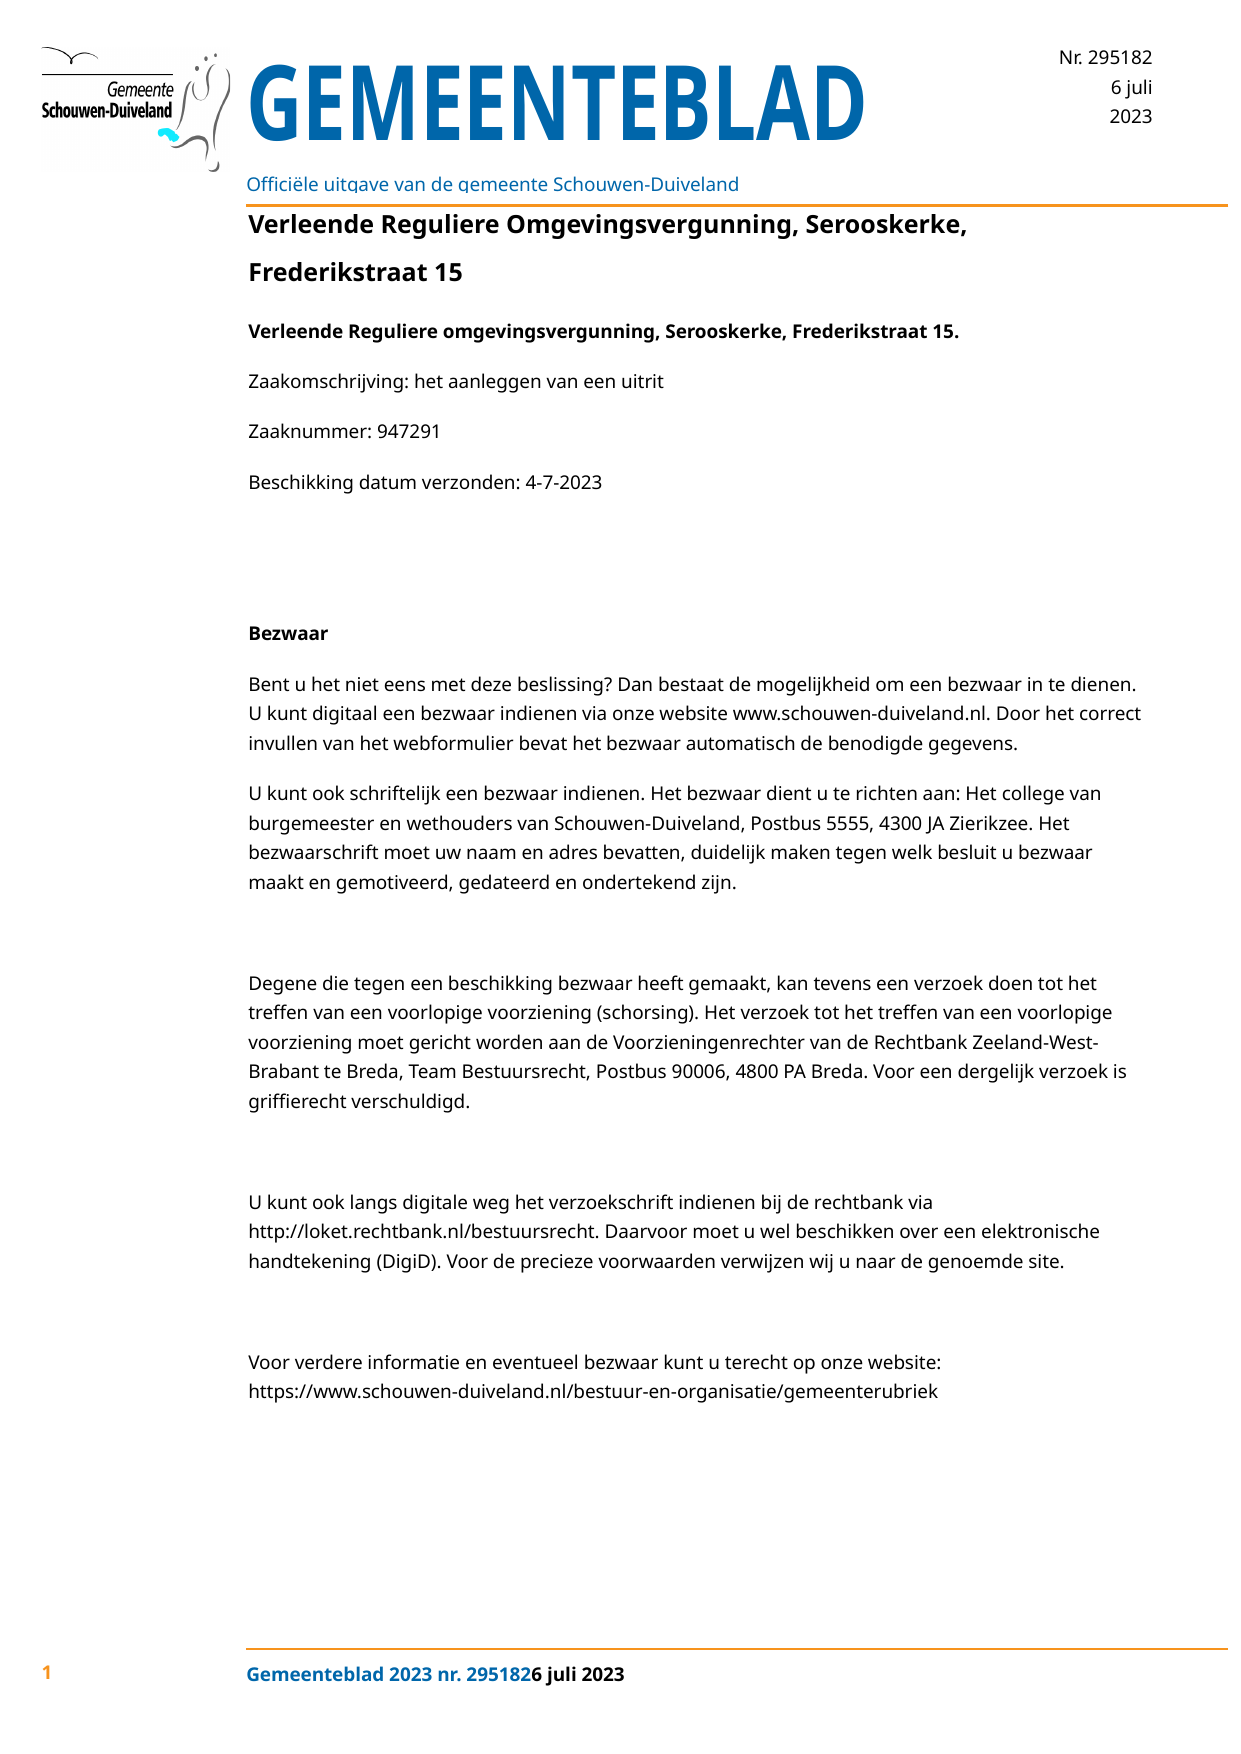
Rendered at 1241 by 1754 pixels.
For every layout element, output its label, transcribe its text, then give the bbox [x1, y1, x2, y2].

text Degene die tegen een beschikking bezwaar heeft gemaakt, kan tevens een verzoek doen tot het treffen van een voorlopige voorziening (schorsing). Het verzoek tot het treffen van een voorlopige voorziening moet gericht worden aan de Voorzieningenrechter van de Rechtbank Zeeland-West-Brabant te Breda, Team Bestuursrecht, Postbus 90006, 4800 PA Breda. Voor een dergelijk verzoek is griffierecht verschuldigd. [248, 970, 1152, 1114]
text Zaaknummer: 947291 [248, 419, 1152, 444]
text Bezwaar [248, 620, 1152, 646]
text U kunt ook schriftelijk een bezwaar indienen. Het bezwaar dient u te richten aan: Het college van burgemeester en wethouders van Schouwen-Duiveland, Postbus 5555, 4300 JA Zierikzee. Het bezwaarschrift moet uw naam en adres bevatten, duidelijk maken tegen welk besluit u bezwaar maakt en gemotiveerd, gedateerd en ondertekend zijn. [248, 780, 1152, 895]
text Verleende Reguliere omgevingsvergunning, Serooskerke, Frederikstraat 15. [248, 318, 1152, 344]
text Bent u het niet eens met deze beslissing? Dan bestaat de mogelijkheid om een bezwaar in te dienen. U kunt digitaal een bezwaar indienen via onze website www.schouwen-duiveland.nl. Door het correct invullen van het webformulier bevat het bezwaar automatisch de benodigde gegevens. [248, 671, 1152, 756]
text Zaakomschrijving: het aanleggen van een uitrit [248, 368, 1152, 394]
text Voor verdere informatie en eventueel bezwaar kunt u terecht op onze website: https://www.schouwen-duiveland.nl/bestuur-en-organisatie/gemeenterubriek [248, 1349, 1152, 1404]
text Verleende Reguliere Omgevingsvergunning, Serooskerke, Frederikstraat 15 [248, 207, 1152, 288]
text U kunt ook langs digitale weg het verzoekschrift indienen bij de rechtbank via http://loket.rechtbank.nl/bestuursrecht. Daarvoor moet u wel beschikken over een elektronische handtekening (DigiD). Voor de precieze voorwaarden verwijzen wij u naar de genoemde site. [248, 1189, 1152, 1274]
picture [41, 47, 231, 172]
text Beschikking datum verzonden: 4-7-2023 [248, 469, 1152, 495]
